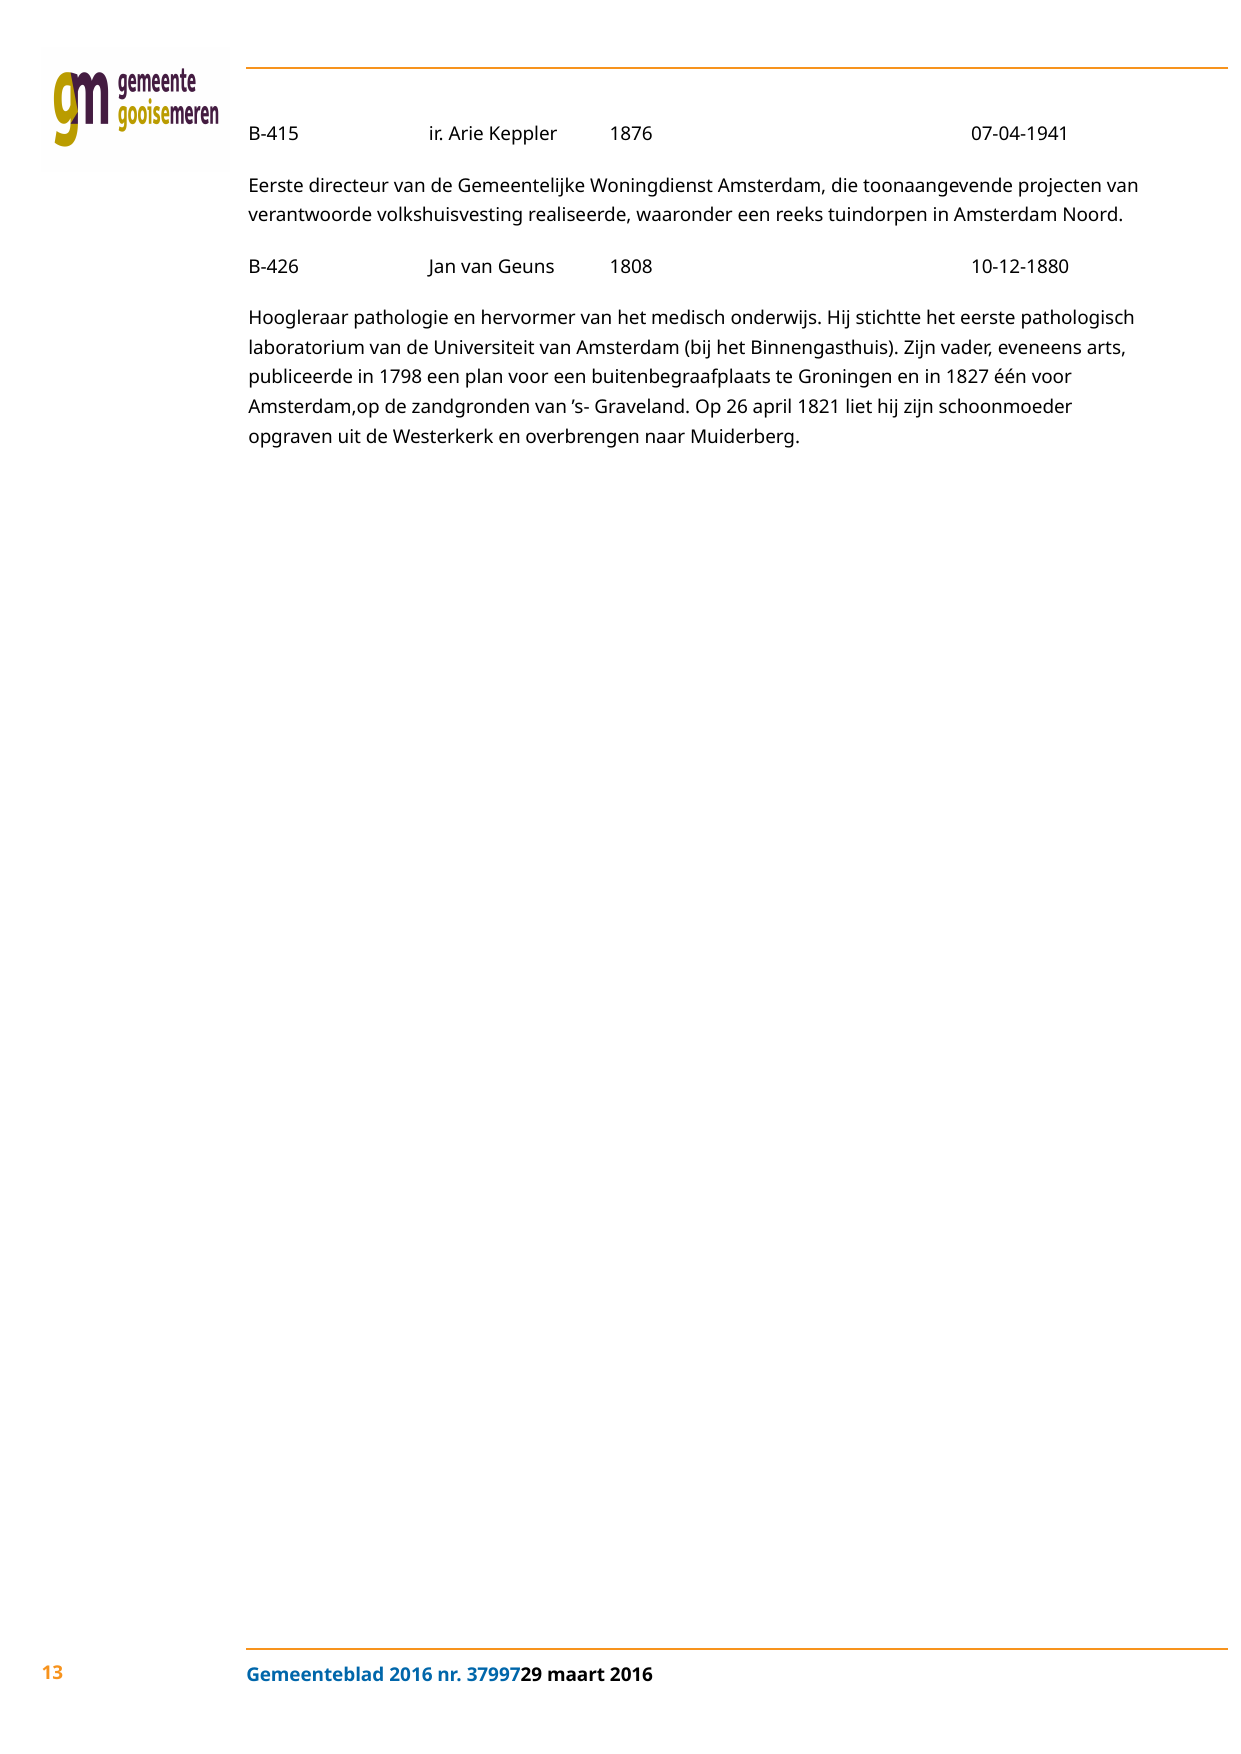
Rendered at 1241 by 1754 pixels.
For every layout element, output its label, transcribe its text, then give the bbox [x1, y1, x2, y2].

table_cell [790, 121, 971, 146]
table_cell 07-04-1941 [971, 121, 1152, 146]
table_cell Eerste directeur van de Gemeentelijke Woningdienst Amsterdam, die toonaangevende projecten van verantwoorde volkshuisvesting realiseerde, waaronder een reeks tuindorpen in Amsterdam Noord. [248, 172, 1152, 227]
table_cell 1876 [609, 121, 790, 146]
table_cell B-426 [248, 253, 429, 279]
table_cell ir. Arie Keppler [429, 121, 609, 146]
table_cell [248, 279, 429, 304]
table_cell Jan van Geuns [429, 253, 609, 279]
table_cell [971, 279, 1152, 304]
table_cell [248, 95, 1152, 121]
table_cell [790, 253, 971, 279]
table_cell [790, 279, 971, 304]
table_cell Hoogleraar pathologie en hervormer van het medisch onderwijs. Hij stichtte het eerste pathologisch laboratorium van de Universiteit van Amsterdam (bij het Binnengasthuis). Zijn vader, eveneens arts, publiceerde in 1798 een plan voor een buitenbegraafplaats te Groningen en in 1827 één voor Amsterdam,op de zandgronden van ’s- Graveland. Op 26 april 1821 liet hij zijn schoonmoeder opgraven uit de Westerkerk en overbrengen naar Muiderberg. [248, 305, 1152, 448]
table_cell B-415 [248, 121, 429, 146]
table_cell 1808 [609, 253, 790, 279]
table_cell [248, 227, 1152, 253]
picture [41, 47, 231, 172]
table_cell [971, 146, 1152, 172]
table_cell [248, 146, 429, 172]
table_cell [429, 279, 609, 304]
table_cell [609, 279, 790, 304]
table_cell [609, 146, 790, 172]
table_cell [790, 146, 971, 172]
table_cell 10-12-1880 [971, 253, 1152, 279]
table_cell [429, 146, 609, 172]
